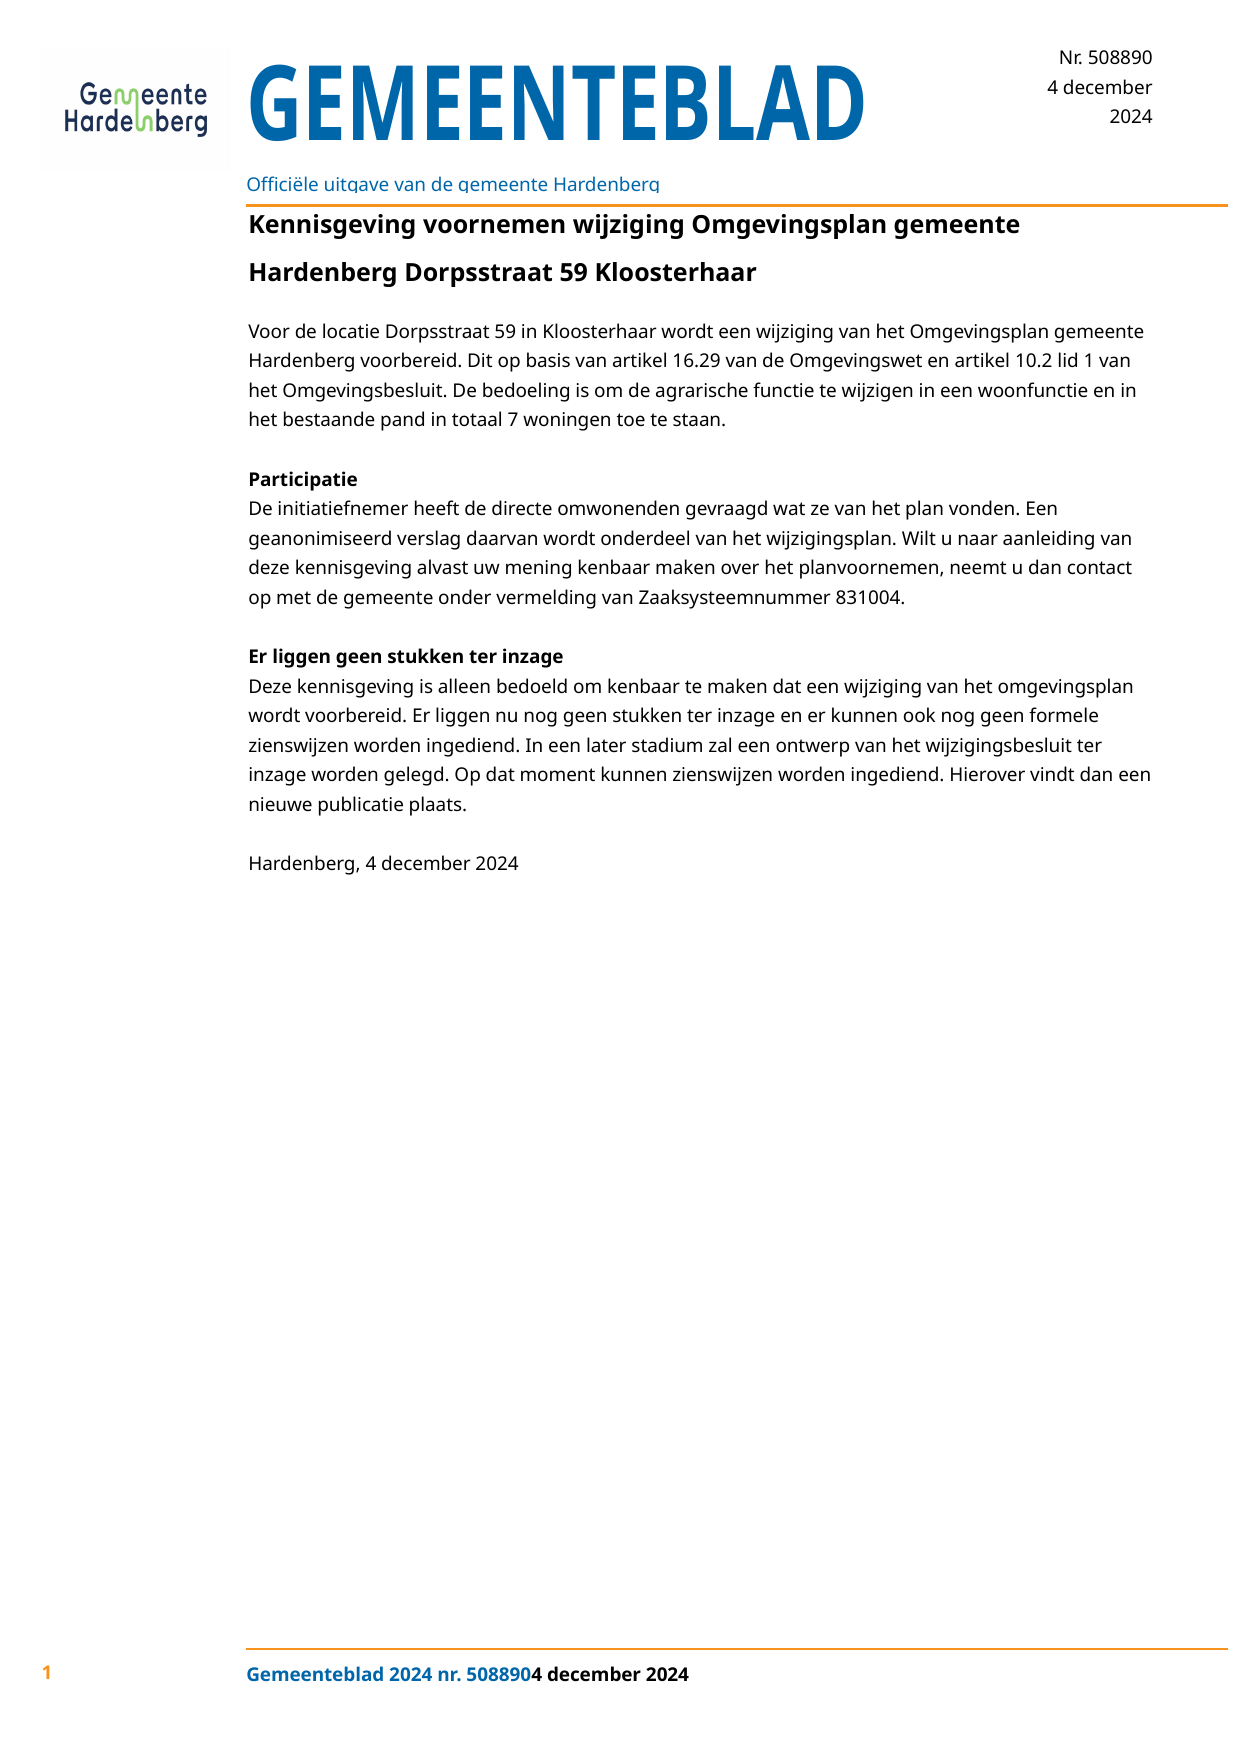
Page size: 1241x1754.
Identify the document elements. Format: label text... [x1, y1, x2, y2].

text Hardenberg, 4 december 2024 [248, 850, 1152, 876]
text Voor de locatie Dorpsstraat 59 in Kloosterhaar wordt een wijziging van het Omgevingsplan gemeente Hardenberg voorbereid. Dit op basis van artikel 16.29 van de Omgevingswet en artikel 10.2 lid 1 van het Omgevingsbesluit. De bedoeling is om de agrarische functie te wijzigen in een woonfunctie en in het bestaande pand in totaal 7 woningen toe te staan. [248, 318, 1152, 432]
text Participatie [248, 466, 1152, 492]
text Er liggen geen stukken ter inzage [248, 643, 1152, 669]
text Deze kennisgeving is alleen bedoeld om kenbaar te maken dat een wijziging van het omgevingsplan wordt voorbereid. Er liggen nu nog geen stukken ter inzage en er kunnen ook nog geen formele zienswijzen worden ingediend. In een later stadium zal een ontwerp van het wijzigingsbesluit ter inzage worden gelegd. Op dat moment kunnen zienswijzen worden ingediend. Hierover vindt dan een nieuwe publicatie plaats. [248, 673, 1152, 817]
text Kennisgeving voornemen wijziging Omgevingsplan gemeente Hardenberg Dorpsstraat 59 Kloosterhaar [248, 207, 1152, 288]
picture [41, 47, 231, 172]
text De initiatiefnemer heeft de directe omwonenden gevraagd wat ze van het plan vonden. Een geanonimiseerd verslag daarvan wordt onderdeel van het wijzigingsplan. Wilt u naar aanleiding van deze kennisgeving alvast uw mening kenbaar maken over het planvoornemen, neemt u dan contact op met de gemeente onder vermelding van Zaaksysteemnummer 831004. [248, 495, 1152, 610]
